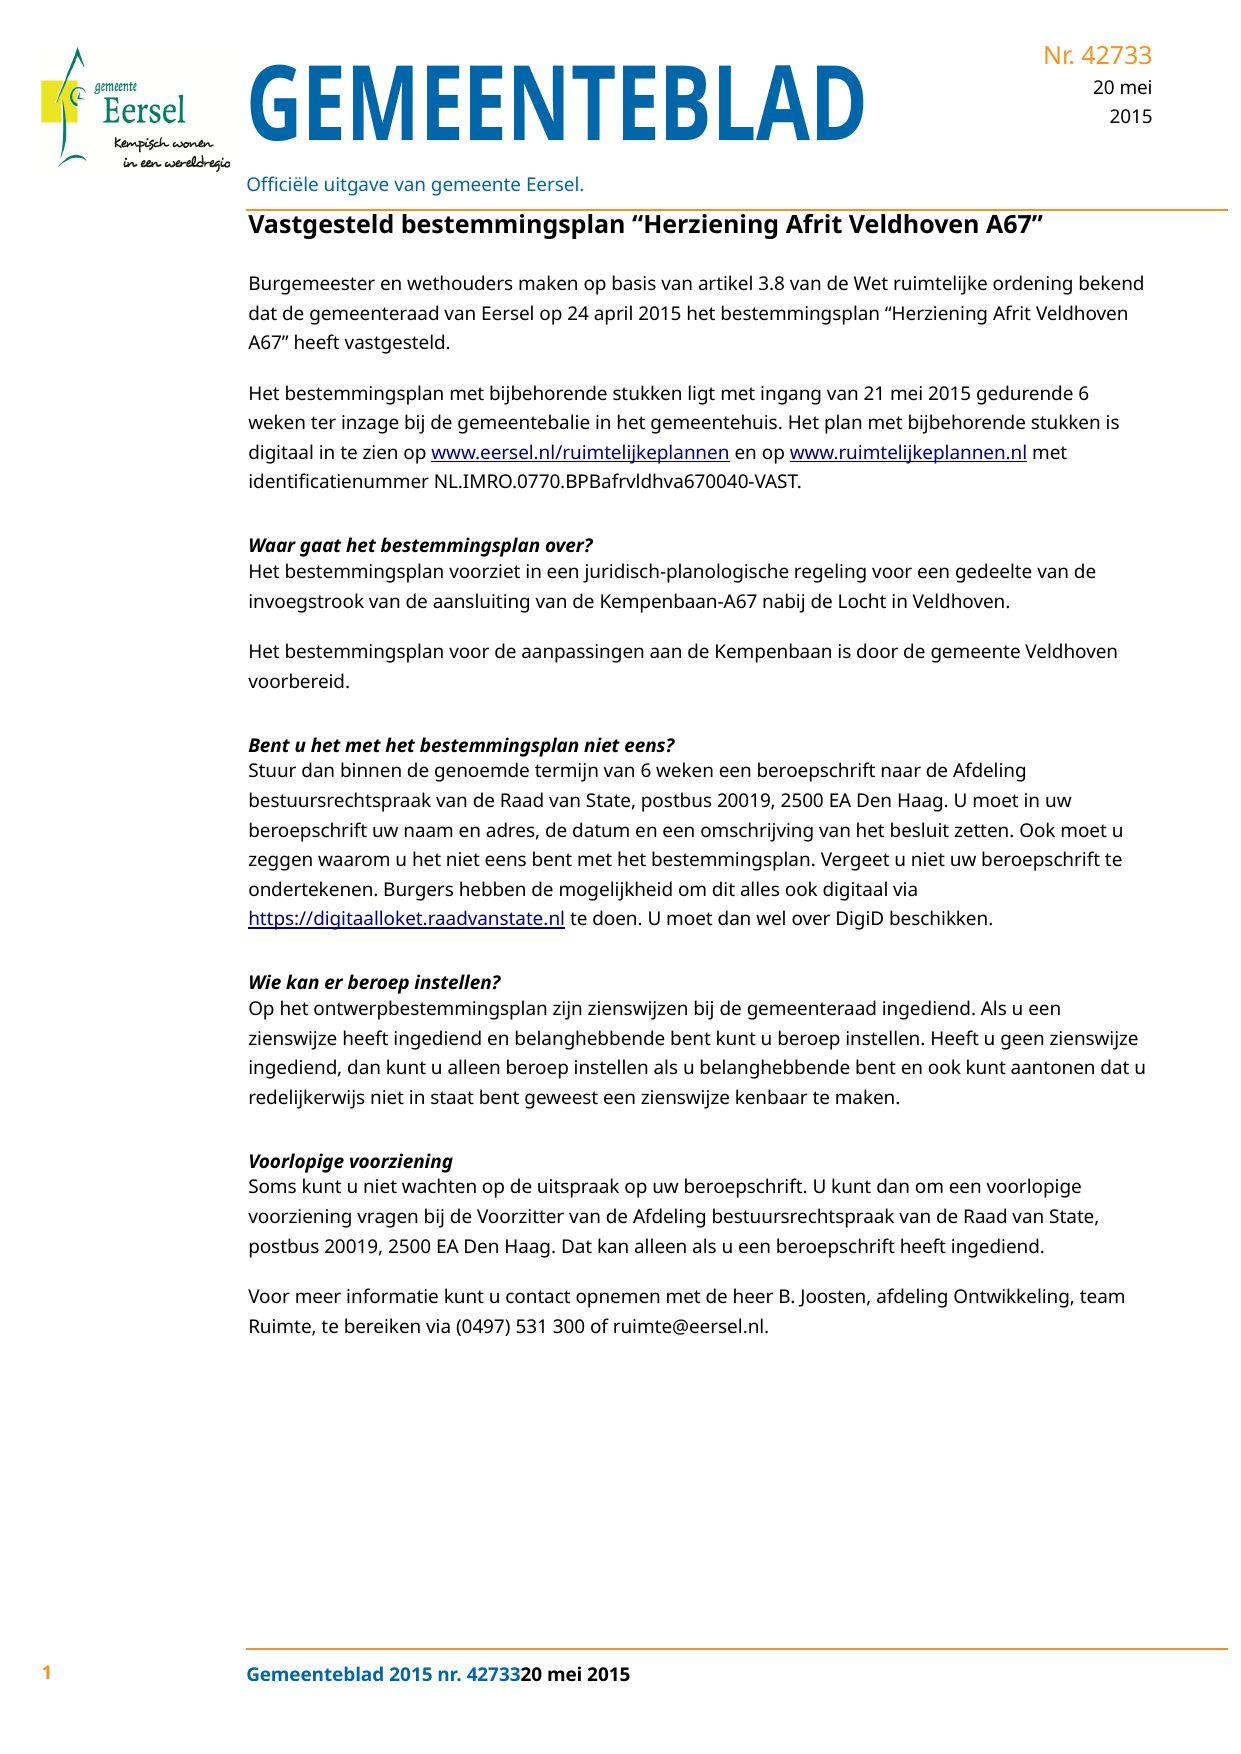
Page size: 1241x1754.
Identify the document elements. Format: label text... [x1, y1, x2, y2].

text Burgemeester en wethouders maken op basis van artikel 3.8 van de Wet ruimtelijke ordening bekend dat de gemeenteraad van Eersel op 24 april 2015 het bestemmingsplan “Herziening Afrit Veldhoven A67” heeft vastgesteld. [248, 270, 1152, 355]
text Wie kan er beroep instellen? [248, 969, 1152, 995]
text Op het ontwerpbestemmingsplan zijn zienswijzen bij de gemeenteraad ingediend. Als u een zienswijze heeft ingediend en belanghebbende bent kunt u beroep instellen. Heeft u geen zienswijze ingediend, dan kunt u alleen beroep instellen als u belanghebbende bent en ook kunt aantonen dat u redelijkerwijs niet in staat bent geweest een zienswijze kenbaar te maken. [248, 995, 1152, 1110]
text Het bestemmingsplan voorziet in een juridisch-planologische regeling voor een gedeelte van de invoegstrook van de aansluiting van de Kempenbaan-A67 nabij de Locht in Veldhoven. [248, 558, 1152, 614]
picture [41, 47, 231, 172]
text Voor meer informatie kunt u contact opnemen met de heer B. Joosten, afdeling Ontwikkeling, team Ruimte, te bereiken via (0497) 531 300 of ruimte@eersel.nl. [248, 1283, 1152, 1338]
text Stuur dan binnen de genoemde termijn van 6 weken een beroepschrift naar de Afdeling bestuursrechtspraak van de Raad van State, postbus 20019, 2500 EA Den Haag. U moet in uw beroepschrift uw naam en adres, de datum en een omschrijving van het besluit zetten. Ook moet u zeggen waarom u het niet eens bent met het bestemmingsplan. Vergeet u niet uw beroepschrift te ondertekenen. Burgers hebben de mogelijkheid om dit alles ook digitaal via https://digitaalloket.raadvanstate.nl te doen. U moet dan wel over DigiD beschikken. [248, 758, 1152, 931]
text Waar gaat het bestemmingsplan over? [248, 533, 1152, 558]
text Het bestemmingsplan voor de aanpassingen aan de Kempenbaan is door de gemeente Veldhoven voorbereid. [248, 638, 1152, 694]
text Voorlopige voorziening [248, 1148, 1152, 1174]
text Vastgesteld bestemmingsplan “Herziening Afrit Veldhoven A67” [248, 211, 1152, 241]
text Soms kunt u niet wachten op de uitspraak op uw beroepschrift. U kunt dan om een voorlopige voorziening vragen bij de Voorzitter van de Afdeling bestuursrechtspraak van de Raad van State, postbus 20019, 2500 EA Den Haag. Dat kan alleen als u een beroepschrift heeft ingediend. [248, 1174, 1152, 1258]
text Het bestemmingsplan met bijbehorende stukken ligt met ingang van 21 mei 2015 gedurende 6 weken ter inzage bij de gemeentebalie in het gemeentehuis. Het plan met bijbehorende stukken is digitaal in te zien op www.eersel.nl/ruimtelijkeplannen en op www.ruimtelijkeplannen.nl met identificatienummer NL.IMRO.0770.BPBafrvldhva670040-VAST. [248, 380, 1152, 494]
text Bent u het met het bestemmingsplan niet eens? [248, 732, 1152, 758]
